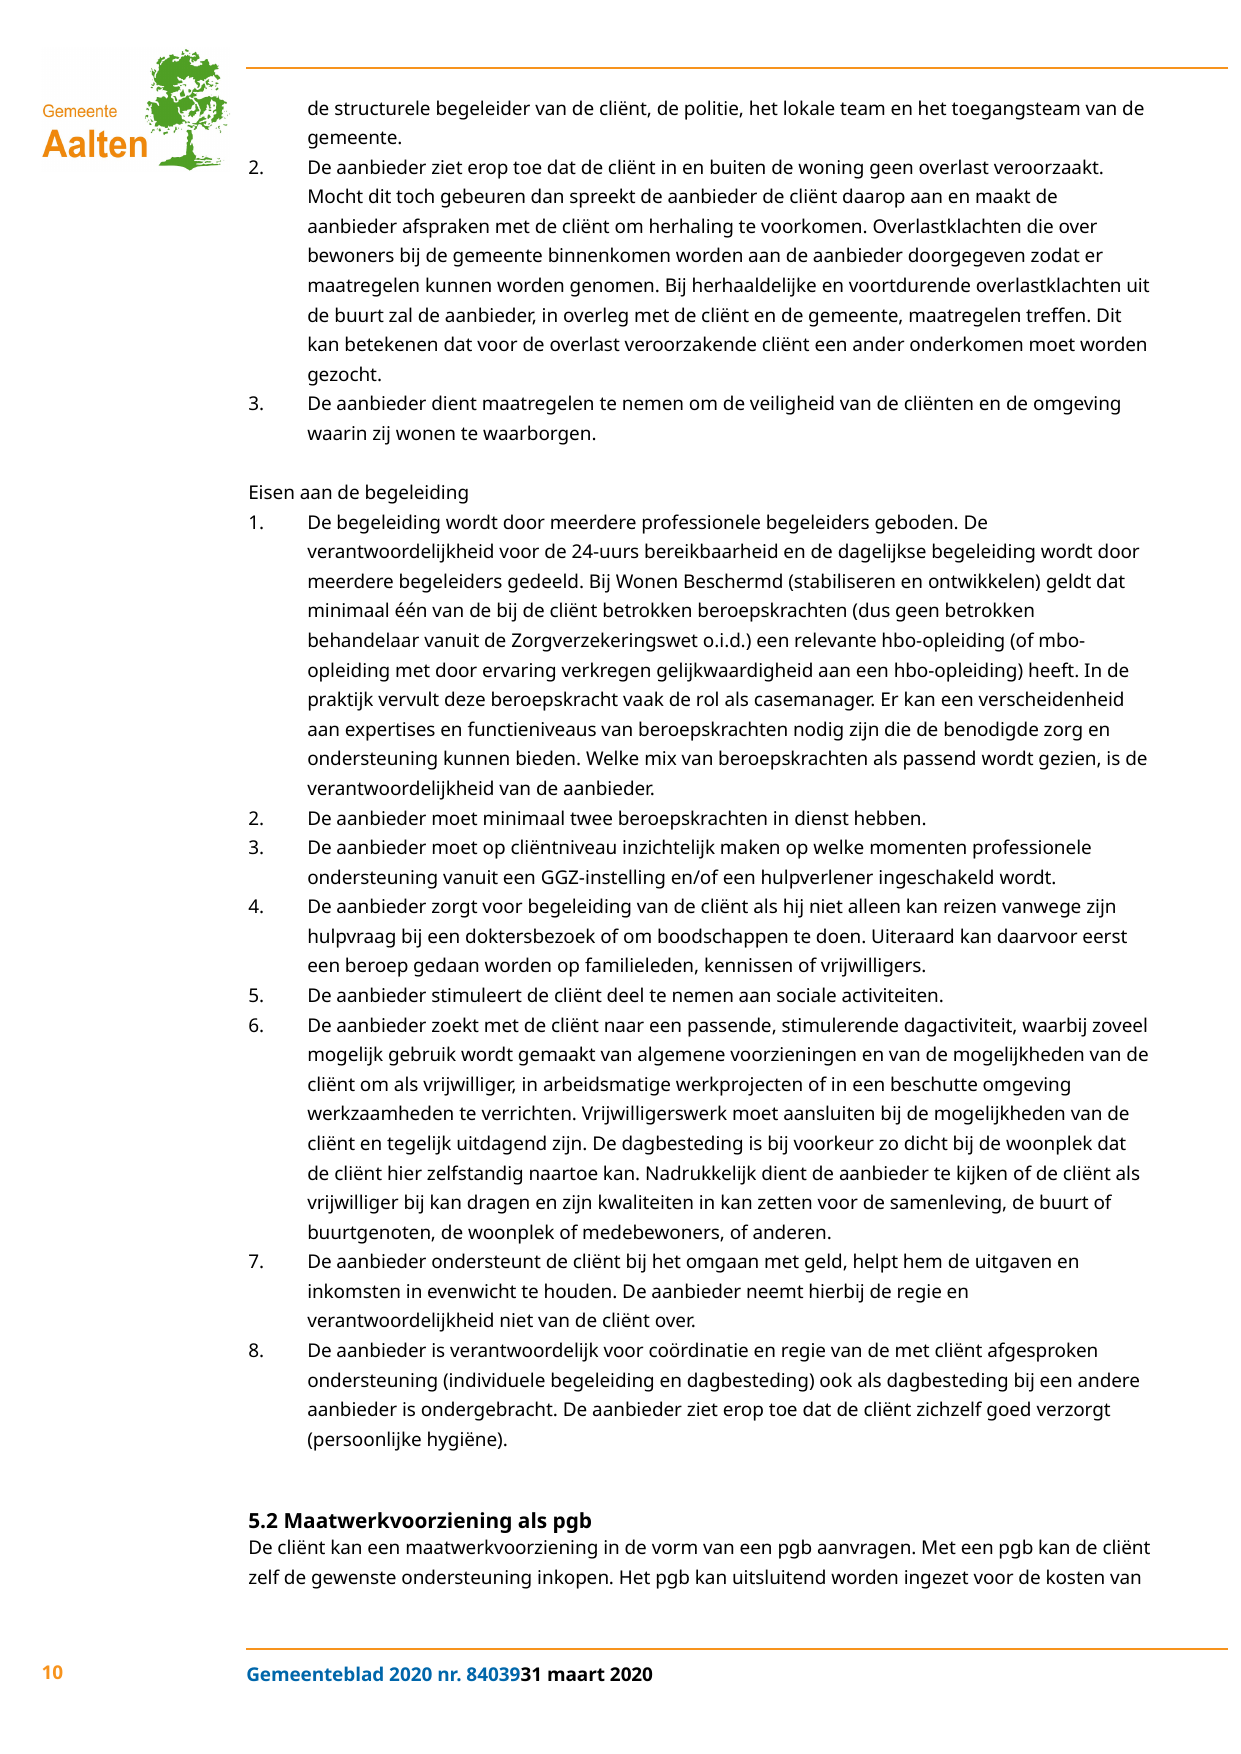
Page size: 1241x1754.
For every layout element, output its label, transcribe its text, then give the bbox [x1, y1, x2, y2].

list de structurele begeleider van de cliënt, de politie, het lokale team en het toegangsteam van de gemeente. [248, 95, 1152, 150]
list De aanbieder ziet erop toe dat de cliënt in en buiten de woning geen overlast veroorzaakt. Mocht dit toch gebeuren dan spreekt de aanbieder de cliënt daarop aan en maakt de aanbieder afspraken met de cliënt om herhaling te voorkomen. Overlastklachten die over bewoners bij de gemeente binnenkomen worden aan de aanbieder doorgegeven zodat er maatregelen kunnen worden genomen. Bij herhaaldelijke en voortdurende overlastklachten uit de buurt zal de aanbieder, in overleg met de cliënt en de gemeente, maatregelen treffen. Dit kan betekenen dat voor de overlast veroorzakende cliënt een ander onderkomen moet worden gezocht. [248, 154, 1152, 387]
text De cliënt kan een maatwerkvoorziening in de vorm van een pgb aanvragen. Met een pgb kan de cliënt zelf de gewenste ondersteuning inkopen. Het pgb kan uitsluitend worden ingezet voor de kosten van [248, 1534, 1152, 1590]
list De aanbieder ondersteunt de cliënt bij het omgaan met geld, helpt hem de uitgaven en inkomsten in evenwicht te houden. De aanbieder neemt hierbij de regie en verantwoordelijkheid niet van de cliënt over. [248, 1248, 1152, 1333]
text 5.2 Maatwerkvoorziening als pgb [248, 1506, 1152, 1534]
list De begeleiding wordt door meerdere professionele begeleiders geboden. De verantwoordelijkheid voor de 24-uurs bereikbaarheid en de dagelijkse begeleiding wordt door meerdere begeleiders gedeeld. Bij Wonen Beschermd (stabiliseren en ontwikkelen) geldt dat minimaal één van de bij de cliënt betrokken beroepskrachten (dus geen betrokken behandelaar vanuit de Zorgverzekeringswet o.i.d.) een relevante hbo-opleiding (of mbo-opleiding met door ervaring verkregen gelijkwaardigheid aan een hbo-opleiding) heeft. In de praktijk vervult deze beroepskracht vaak de rol als casemanager. Er kan een verscheidenheid aan expertises en functieniveaus van beroepskrachten nodig zijn die de benodigde zorg en ondersteuning kunnen bieden. Welke mix van beroepskrachten als passend wordt gezien, is de verantwoordelijkheid van de aanbieder. [248, 509, 1152, 801]
list De aanbieder zoekt met de cliënt naar een passende, stimulerende dagactiviteit, waarbij zoveel mogelijk gebruik wordt gemaakt van algemene voorzieningen en van de mogelijkheden van de cliënt om als vrijwilliger, in arbeidsmatige werkprojecten of in een beschutte omgeving werkzaamheden te verrichten. Vrijwilligerswerk moet aansluiten bij de mogelijkheden van de cliënt en tegelijk uitdagend zijn. De dagbesteding is bij voorkeur zo dicht bij de woonplek dat de cliënt hier zelfstandig naartoe kan. Nadrukkelijk dient de aanbieder te kijken of de cliënt als vrijwilliger bij kan dragen en zijn kwaliteiten in kan zetten voor de samenleving, de buurt of buurtgenoten, de woonplek of medebewoners, of anderen. [248, 1012, 1152, 1245]
list De aanbieder is verantwoordelijk voor coördinatie en regie van de met cliënt afgesproken ondersteuning (individuele begeleiding en dagbesteding) ook als dagbesteding bij een andere aanbieder is ondergebracht. De aanbieder ziet erop toe dat de cliënt zichzelf goed verzorgt (persoonlijke hygiëne). [248, 1337, 1152, 1452]
list De aanbieder zorgt voor begeleiding van de cliënt als hij niet alleen kan reizen vanwege zijn hulpvraag bij een doktersbezoek of om boodschappen te doen. Uiteraard kan daarvoor eerst een beroep gedaan worden op familieleden, kennissen of vrijwilligers. [248, 893, 1152, 978]
text Eisen aan de begeleiding [248, 479, 1152, 505]
list De aanbieder dient maatregelen te nemen om de veiligheid van de cliënten en de omgeving waarin zij wonen te waarborgen. [248, 391, 1152, 446]
list De aanbieder moet op cliëntniveau inzichtelijk maken op welke momenten professionele ondersteuning vanuit een GGZ-instelling en/of een hulpverlener ingeschakeld wordt. [248, 834, 1152, 890]
picture [41, 47, 231, 172]
list De aanbieder moet minimaal twee beroepskrachten in dienst hebben. [248, 805, 1152, 831]
list De aanbieder stimuleert de cliënt deel te nemen aan sociale activiteiten. [248, 982, 1152, 1008]
